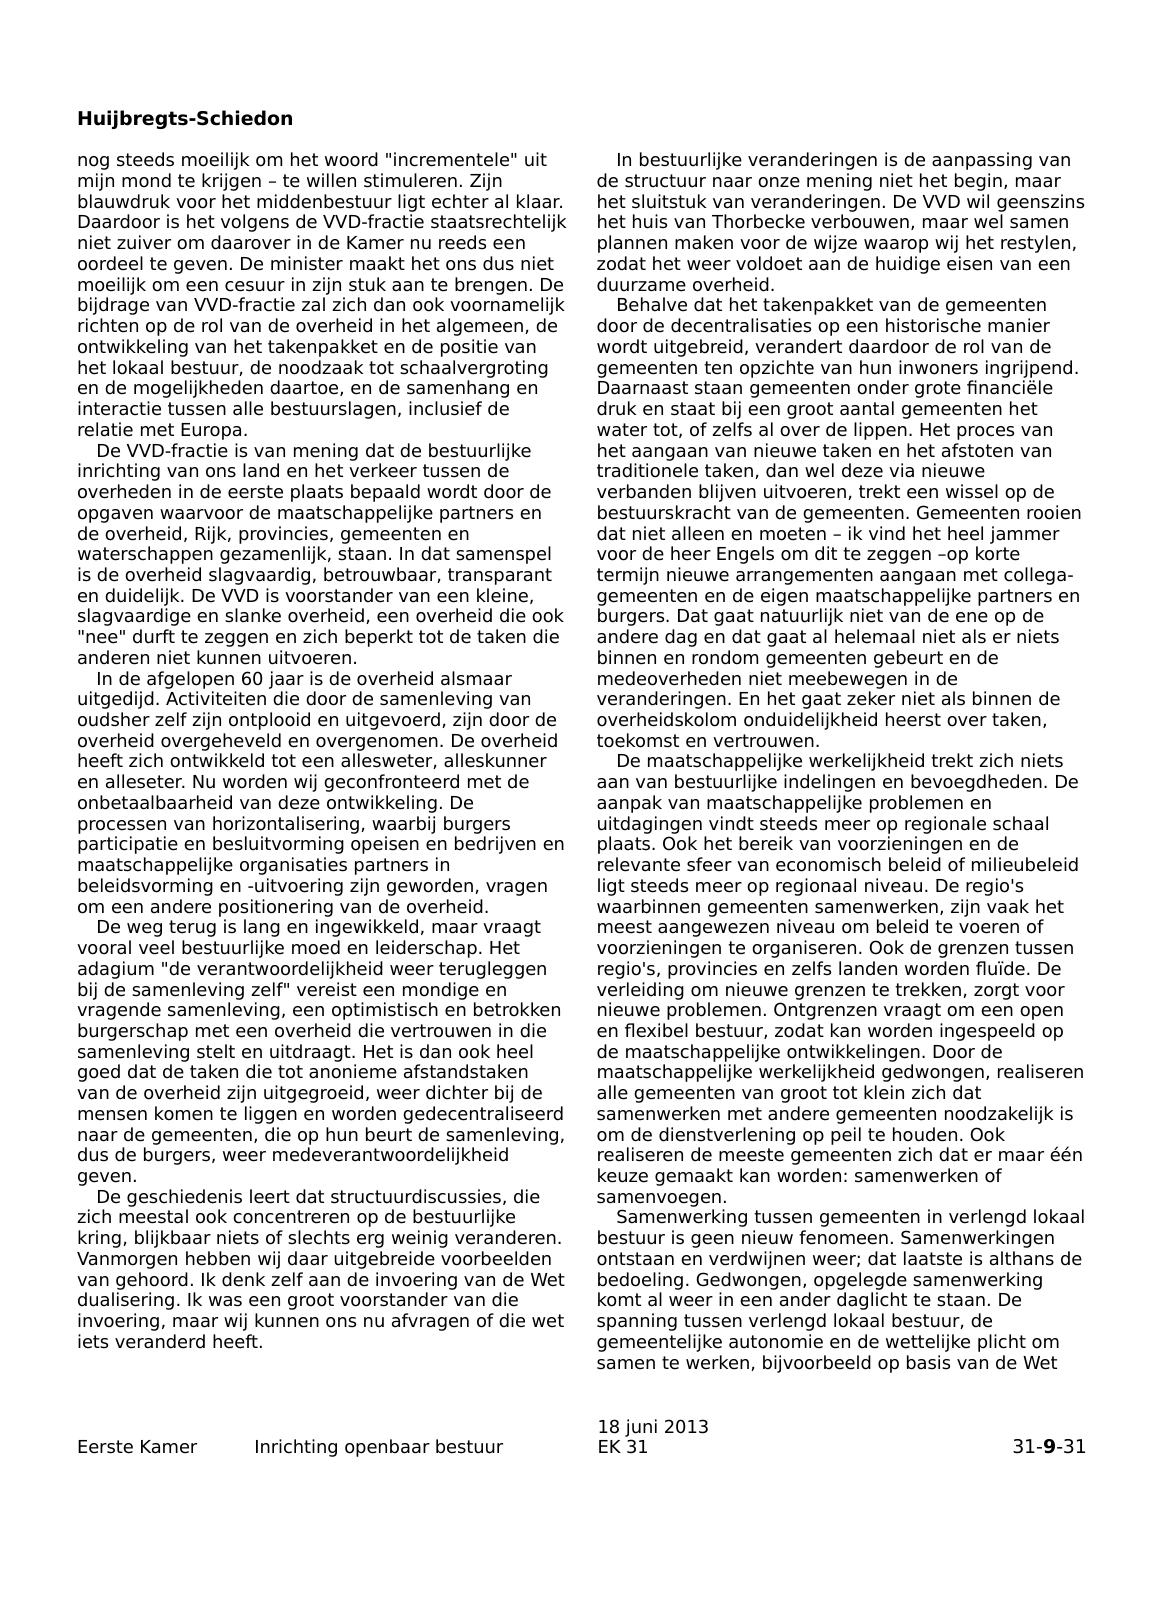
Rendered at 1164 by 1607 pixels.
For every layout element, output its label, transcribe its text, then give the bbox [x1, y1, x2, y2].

text De geschiedenis leert dat structuurdiscussies, die zich meestal ook concentreren op de bestuurlijke kring, blijkbaar niets of slechts erg weinig veranderen. Vanmorgen hebben wij daar uitgebreide voorbeelden van gehoord. Ik denk zelf aan de invoering van de Wet dualisering. Ik was een groot voorstander van die invoering, maar wij kunnen ons nu afvragen of die wet iets veranderd heeft. [77, 1187, 567, 1352]
text De maatschappelijke werkelijkheid trekt zich niets aan van bestuurlijke indelingen en bevoegdheden. De aanpak van maatschappelijke problemen en uitdagingen vindt steeds meer op regionale schaal plaats. Ook het bereik van voorzieningen en de relevante sfeer van economisch beleid of milieubeleid ligt steeds meer op regionaal niveau. De regio's waarbinnen gemeenten samenwerken, zijn vaak het meest aangewezen niveau om beleid te voeren of voorzieningen te organiseren. Ook de grenzen tussen regio's, provincies en zelfs landen worden fluïde. De verleiding om nieuwe grenzen te trekken, zorgt voor nieuwe problemen. Ontgrenzen vraagt om een open en flexibel bestuur, zodat kan worden ingespeeld op de maatschappelijke ontwikkelingen. Door de maatschappelijke werkelijkheid gedwongen, realiseren alle gemeenten van groot tot klein zich dat samenwerken met andere gemeenten noodzakelijk is om de dienstverlening op peil te houden. Ook realiseren de meeste gemeenten zich dat er maar één keuze gemaakt kan worden: samenwerken of samenvoegen. [596, 751, 1087, 1207]
text De weg terug is lang en ingewikkeld, maar vraagt vooral veel bestuurlijke moed en leiderschap. Het adagium "de verantwoordelijkheid weer terugleggen bij de samenleving zelf" vereist een mondige en vragende samenleving, een optimistisch en betrokken burgerschap met een overheid die vertrouwen in die samenleving stelt en uitdraagt. Het is dan ook heel goed dat de taken die tot anonieme afstandstaken van de overheid zijn uitgegroeid, weer dichter bij de mensen komen te liggen en worden gedecentraliseerd naar de gemeenten, die op hun beurt de samenleving, dus de burgers, weer medeverantwoordelijkheid geven. [77, 917, 567, 1187]
text De VVD-fractie is van mening dat de bestuurlijke inrichting van ons land en het verkeer tussen de overheden in de eerste plaats bepaald wordt door de opgaven waarvoor de maatschappelijke partners en de overheid, Rijk, provincies, gemeenten en waterschappen gezamenlijk, staan. In dat samenspel is de overheid slagvaardig, betrouwbaar, transparant en duidelijk. De VVD is voorstander van een kleine, slagvaardige en slanke overheid, een overheid die ook "nee" durft te zeggen en zich beperkt tot de taken die anderen niet kunnen uitvoeren. [77, 440, 567, 668]
text Behalve dat het takenpakket van de gemeenten door de decentralisaties op een historische manier wordt uitgebreid, verandert daardoor de rol van de gemeenten ten opzichte van hun inwoners ingrijpend. Daarnaast staan gemeenten onder grote financiële druk en staat bij een groot aantal gemeenten het water tot, of zelfs al over de lippen. Het proces van het aangaan van nieuwe taken en het afstoten van traditionele taken, dan wel deze via nieuwe verbanden blijven uitvoeren, trekt een wissel op de bestuurskracht van de gemeenten. Gemeenten rooien dat niet alleen en moeten – ik vind het heel jammer voor de heer Engels om dit te zeggen –op korte termijn nieuwe arrangementen aangaan met collega-gemeenten en de eigen maatschappelijke partners en burgers. Dat gaat natuurlijk niet van de ene op de andere dag en dat gaat al helemaal niet als er niets binnen en rondom gemeenten gebeurt en de medeoverheden niet meebewegen in de veranderingen. En het gaat zeker niet als binnen de overheidskolom onduidelijkheid heerst over taken, toekomst en vertrouwen. [596, 295, 1087, 751]
text nog steeds moeilijk om het woord "incrementele" uit mijn mond te krijgen – te willen stimuleren. Zijn blauwdruk voor het middenbestuur ligt echter al klaar. Daardoor is het volgens de VVD-fractie staatsrechtelijk niet zuiver om daarover in de Kamer nu reeds een oordeel te geven. De minister maakt het ons dus niet moeilijk om een cesuur in zijn stuk aan te brengen. De bijdrage van VVD-fractie zal zich dan ook voornamelijk richten op de rol van de overheid in het algemeen, de ontwikkeling van het takenpakket en de positie van het lokaal bestuur, de noodzaak tot schaalvergroting en de mogelijkheden daartoe, en de samenhang en interactie tussen alle bestuurslagen, inclusief de relatie met Europa. [77, 150, 567, 440]
text Samenwerking tussen gemeenten in verlengd lokaal bestuur is geen nieuw fenomeen. Samenwerkingen ontstaan en verdwijnen weer; dat laatste is althans de bedoeling. Gedwongen, opgelegde samenwerking komt al weer in een ander daglicht te staan. De spanning tussen verlengd lokaal bestuur, de gemeentelijke autonomie en de wettelijke plicht om samen te werken, bijvoorbeeld op basis van de Wet [596, 1207, 1087, 1373]
text In bestuurlijke veranderingen is de aanpassing van de structuur naar onze mening niet het begin, maar het sluitstuk van veranderingen. De VVD wil geenszins het huis van Thorbecke verbouwen, maar wel samen plannen maken voor de wijze waarop wij het restylen, zodat het weer voldoet aan de huidige eisen van een duurzame overheid. [596, 150, 1087, 295]
text In de afgelopen 60 jaar is de overheid alsmaar uitgedijd. Activiteiten die door de samenleving van oudsher zelf zijn ontplooid en uitgevoerd, zijn door de overheid overgeheveld en overgenomen. De overheid heeft zich ontwikkeld tot een allesweter, alleskunner en alleseter. Nu worden wij geconfronteerd met de onbetaalbaarheid van deze ontwikkeling. De processen van horizontalisering, waarbij burgers participatie en besluitvorming opeisen en bedrijven en maatschappelijke organisaties partners in beleidsvorming en -uitvoering zijn geworden, vragen om een andere positionering van de overheid. [77, 668, 567, 917]
